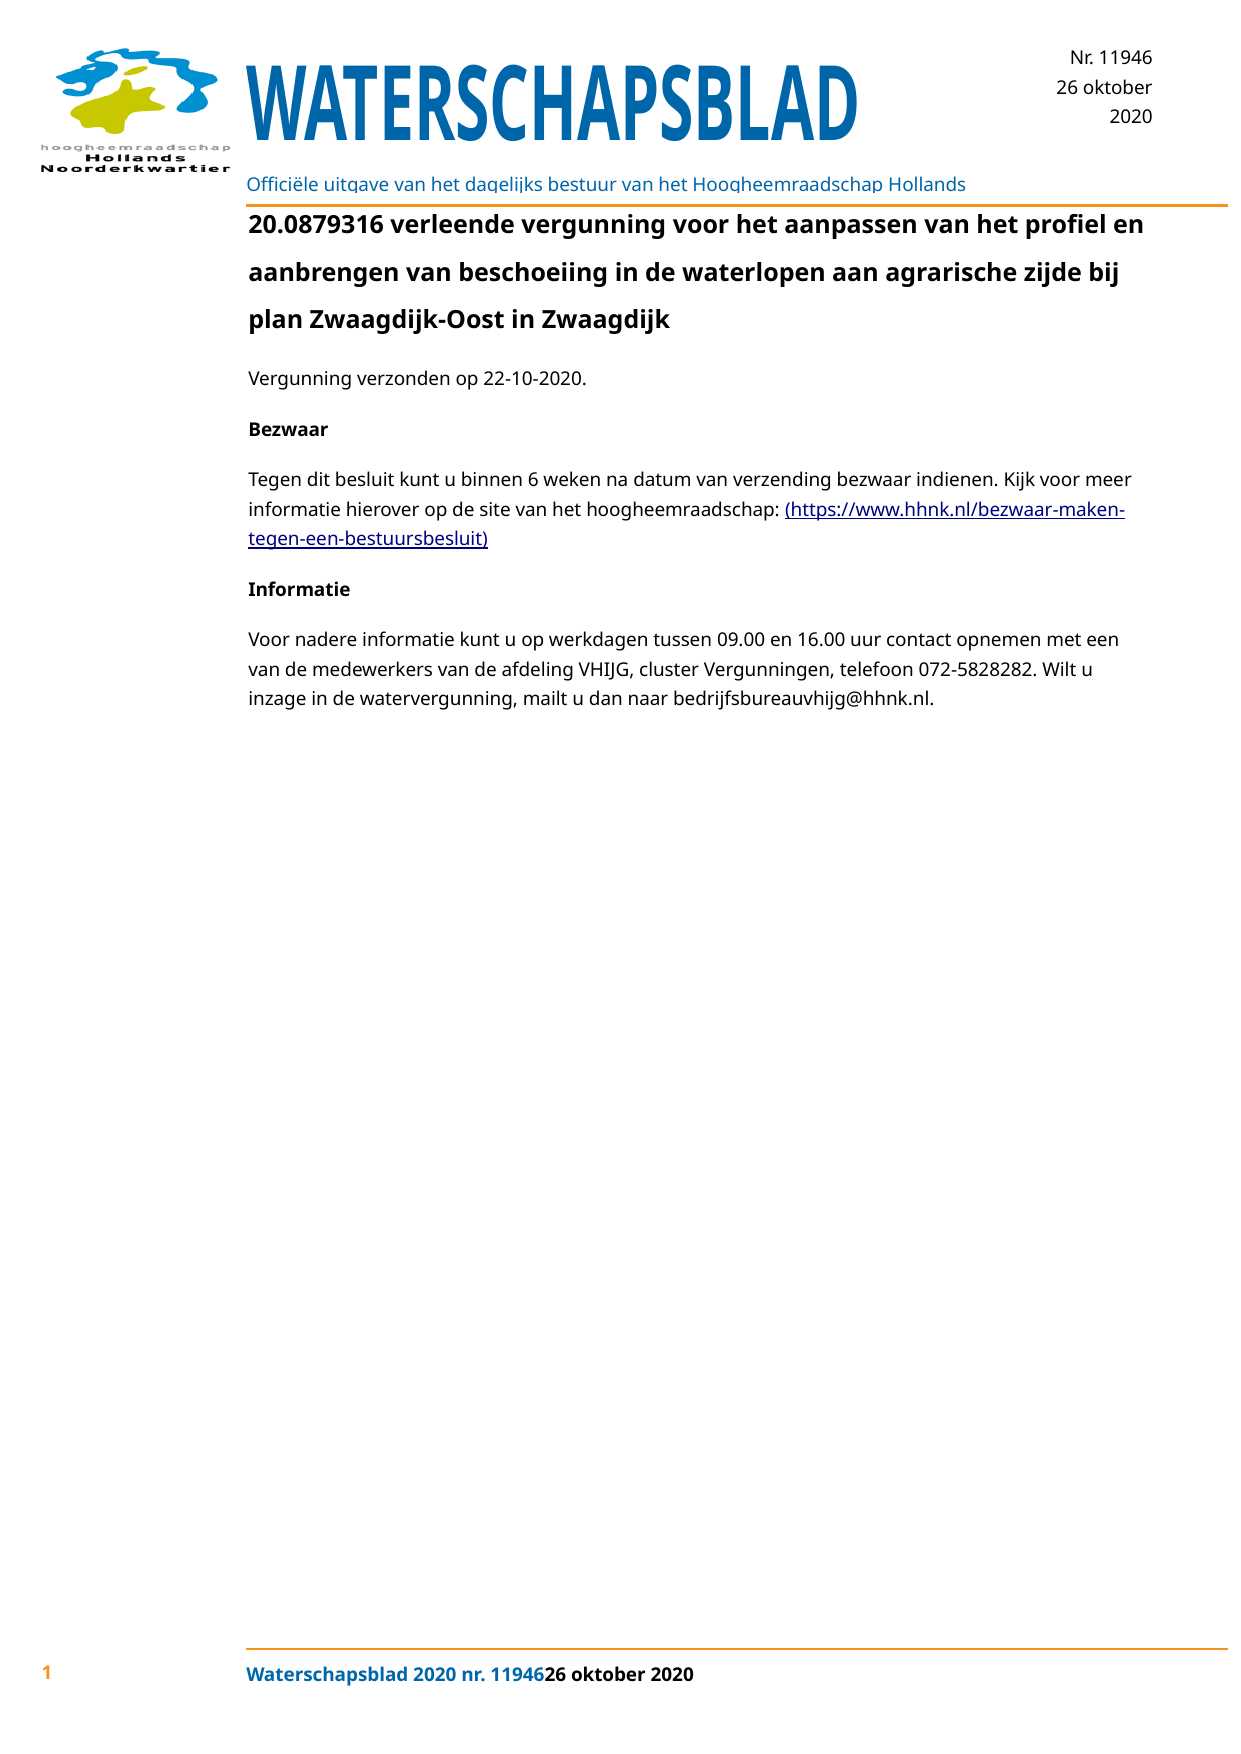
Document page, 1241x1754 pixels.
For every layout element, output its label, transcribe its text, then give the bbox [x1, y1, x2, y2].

text Informatie [248, 576, 1152, 602]
text Voor nadere informatie kunt u op werkdagen tussen 09.00 en 16.00 uur contact opnemen met een van de medewerkers van de afdeling VHIJG, cluster Vergunningen, telefoon 072-5828282. Wilt u inzage in de watervergunning, mailt u dan naar bedrijfsbureauvhijg@hhnk.nl. [248, 626, 1152, 711]
text Vergunning verzonden op 22-10-2020. [248, 366, 1152, 391]
text Bezwaar [248, 416, 1152, 442]
text 20.0879316 verleende vergunning voor het aanpassen van het profiel en aanbrengen van beschoeiing in de waterlopen aan agrarische zijde bij plan Zwaagdijk-Oost in Zwaagdijk [248, 207, 1152, 336]
text Tegen dit besluit kunt u binnen 6 weken na datum van verzending bezwaar indienen. Kijk voor meer informatie hierover op de site van het hoogheemraadschap: (https://www.hhnk.nl/bezwaar-maken-tegen-een-bestuursbesluit) [248, 466, 1152, 551]
picture [41, 47, 231, 172]
